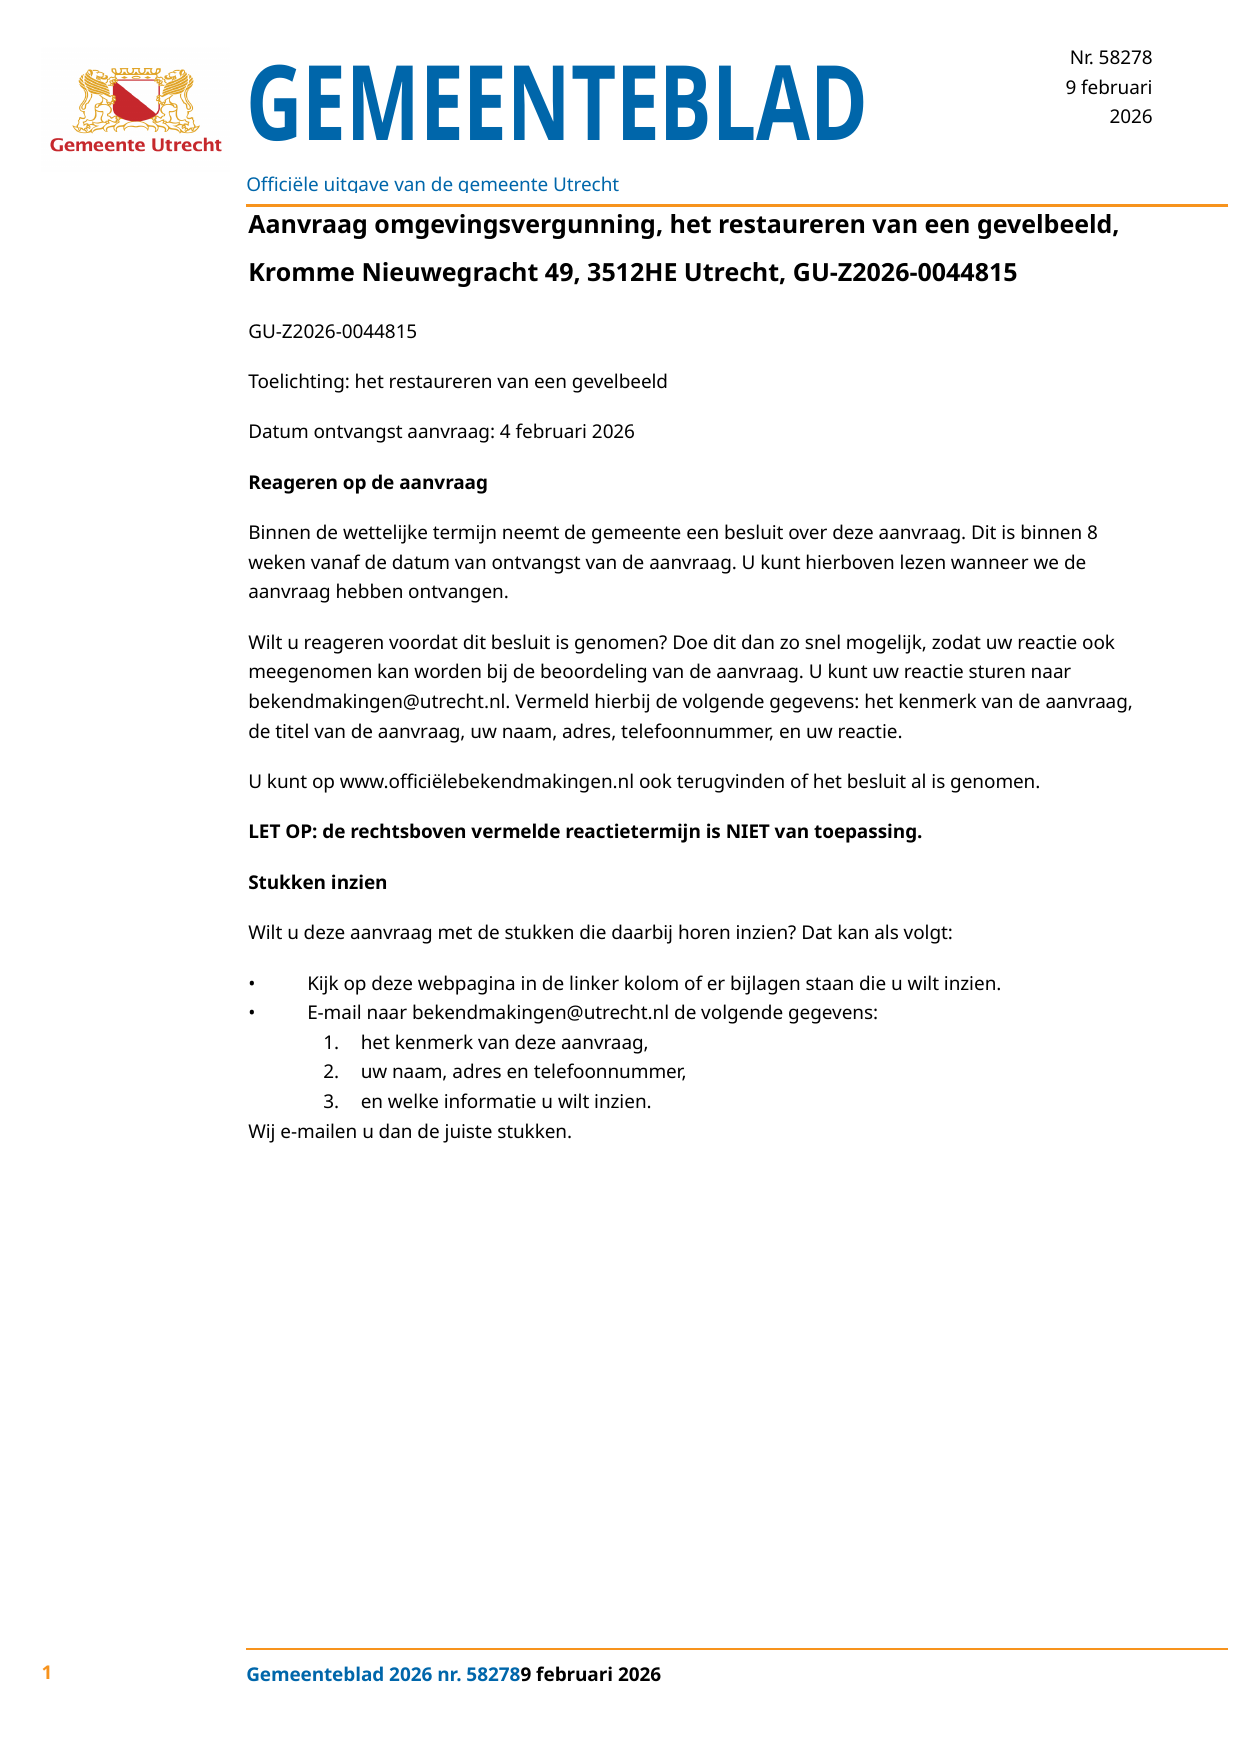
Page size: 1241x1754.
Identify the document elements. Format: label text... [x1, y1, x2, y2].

text GU-Z2026-0044815 [248, 318, 1152, 344]
text Binnen de wettelijke termijn neemt de gemeente een besluit over deze aanvraag. Dit is binnen 8 weken vanaf de datum van ontvangst van de aanvraag. U kunt hierboven lezen wanneer we de aanvraag hebben ontvangen. [248, 519, 1152, 604]
list E-mail naar bekendmakingen@utrecht.nl de volgende gegevens: [248, 999, 1152, 1025]
text Wij e-mailen u dan de juiste stukken. [248, 1118, 1152, 1144]
list uw naam, adres en telefoonnummer, [323, 1059, 1152, 1084]
list Kijk op deze webpagina in de linker kolom of er bijlagen staan die u wilt inzien. [248, 970, 1152, 996]
text Datum ontvangst aanvraag: 4 februari 2026 [248, 419, 1152, 444]
text Reageren op de aanvraag [248, 469, 1152, 495]
list het kenmerk van deze aanvraag, [323, 1029, 1152, 1055]
list en welke informatie u wilt inzien. [323, 1088, 1152, 1114]
text Wilt u deze aanvraag met de stukken die daarbij horen inzien? Dat kan als volgt: [248, 919, 1152, 945]
text Stukken inzien [248, 869, 1152, 895]
text Wilt u reageren voordat dit besluit is genomen? Doe dit dan zo snel mogelijk, zodat uw reactie ook meegenomen kan worden bij de beoordeling van de aanvraag. U kunt uw reactie sturen naar bekendmakingen@utrecht.nl. Vermeld hierbij de volgende gegevens: het kenmerk van de aanvraag, de titel van de aanvraag, uw naam, adres, telefoonnummer, en uw reactie. [248, 629, 1152, 744]
text Aanvraag omgevingsvergunning, het restaureren van een gevelbeeld, Kromme Nieuwegracht 49, 3512HE Utrecht, GU-Z2026-0044815 [248, 207, 1152, 288]
picture [41, 47, 231, 172]
text U kunt op www.officiëlebekendmakingen.nl ook terugvinden of het besluit al is genomen. [248, 768, 1152, 794]
text LET OP: de rechtsboven vermelde reactietermijn is NIET van toepassing. [248, 819, 1152, 844]
text Toelichting: het restaureren van een gevelbeeld [248, 368, 1152, 394]
